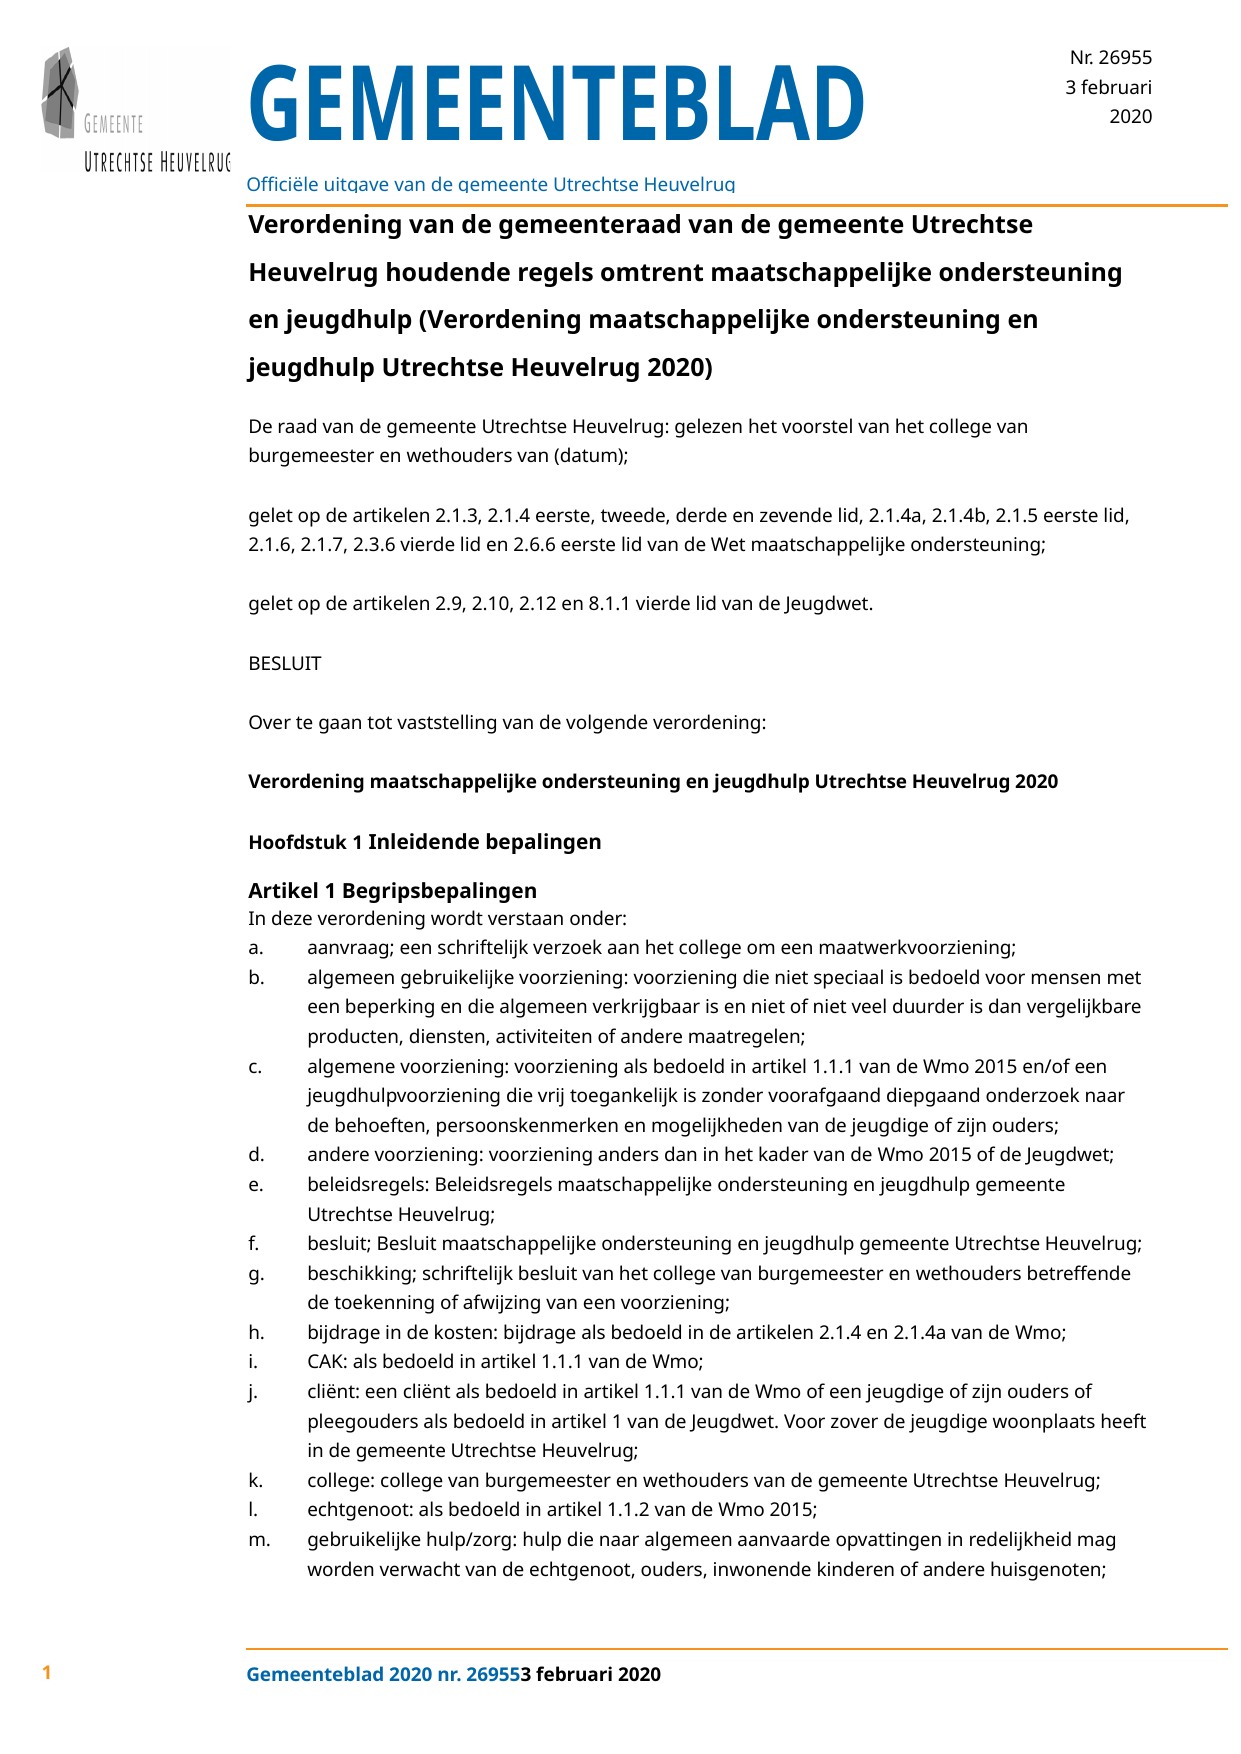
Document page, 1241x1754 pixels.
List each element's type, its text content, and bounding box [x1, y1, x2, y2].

text In deze verordening wordt verstaan onder: [248, 905, 1152, 931]
text gelet op de artikelen 2.1.3, 2.1.4 eerste, tweede, derde en zevende lid, 2.1.4a, 2.1.4b, 2.1.5 eerste lid, 2.1.6, 2.1.7, 2.3.6 vierde lid en 2.6.6 eerste lid van de Wet maatschappelijke ondersteuning; [248, 502, 1152, 557]
text gelet op de artikelen 2.9, 2.10, 2.12 en 8.1.1 vierde lid van de Jeugdwet. [248, 591, 1152, 616]
text BESLUIT [248, 650, 1152, 676]
list beschikking; schriftelijk besluit van het college van burgemeester en wethouders betreffende de toekenning of afwijzing van een voorziening; [248, 1260, 1152, 1315]
text Artikel 1 Begripsbepalingen [248, 877, 1152, 905]
list gebruikelijke hulp/zorg: hulp die naar algemeen aanvaarde opvattingen in redelijkheid mag worden verwacht van de echtgenoot, ouders, inwonende kinderen of andere huisgenoten; [248, 1526, 1152, 1582]
list algemene voorziening: voorziening als bedoeld in artikel 1.1.1 van de Wmo 2015 en/of een jeugdhulpvoorziening die vrij toegankelijk is zonder voorafgaand diepgaand onderzoek naar de behoeften, persoonskenmerken en mogelijkheden van de jeugdige of zijn ouders; [248, 1053, 1152, 1138]
list aanvraag; een schriftelijk verzoek aan het college om een maatwerkvoorziening; [248, 934, 1152, 960]
text Over te gaan tot vaststelling van de volgende verordening: [248, 709, 1152, 735]
list andere voorziening: voorziening anders dan in het kader van de Wmo 2015 of de Jeugdwet; [248, 1142, 1152, 1167]
text Verordening maatschappelijke ondersteuning en jeugdhulp Utrechtse Heuvelrug 2020 [248, 768, 1152, 794]
picture [41, 47, 231, 172]
list echtgenoot: als bedoeld in artikel 1.1.2 van de Wmo 2015; [248, 1497, 1152, 1522]
list besluit; Besluit maatschappelijke ondersteuning en jeugdhulp gemeente Utrechtse Heuvelrug; [248, 1230, 1152, 1256]
list CAK: als bedoeld in artikel 1.1.1 van de Wmo; [248, 1349, 1152, 1374]
list cliënt: een cliënt als bedoeld in artikel 1.1.1 van de Wmo of een jeugdige of zijn ouders of pleegouders als bedoeld in artikel 1 van de Jeugdwet. Voor zover de jeugdige woonplaats heeft in de gemeente Utrechtse Heuvelrug; [248, 1378, 1152, 1463]
list bijdrage in de kosten: bijdrage als bedoeld in de artikelen 2.1.4 en 2.1.4a van de Wmo; [248, 1319, 1152, 1345]
list beleidsregels: Beleidsregels maatschappelijke ondersteuning en jeugdhulp gemeente Utrechtse Heuvelrug; [248, 1171, 1152, 1227]
text Hoofdstuk 1 Inleidende bepalingen [248, 827, 1152, 856]
text Verordening van de gemeenteraad van de gemeente Utrechtse Heuvelrug houdende regels omtrent maatschappelijke ondersteuning en jeugdhulp (Verordening maatschappelijke ondersteuning en jeugdhulp Utrechtse Heuvelrug 2020) [248, 207, 1152, 384]
text De raad van de gemeente Utrechtse Heuvelrug: gelezen het voorstel van het college van burgemeester en wethouders van (datum); [248, 413, 1152, 468]
list college: college van burgemeester en wethouders van de gemeente Utrechtse Heuvelrug; [248, 1467, 1152, 1493]
list algemeen gebruikelijke voorziening: voorziening die niet speciaal is bedoeld voor mensen met een beperking en die algemeen verkrijgbaar is en niet of niet veel duurder is dan vergelijkbare producten, diensten, activiteiten of andere maatregelen; [248, 964, 1152, 1049]
